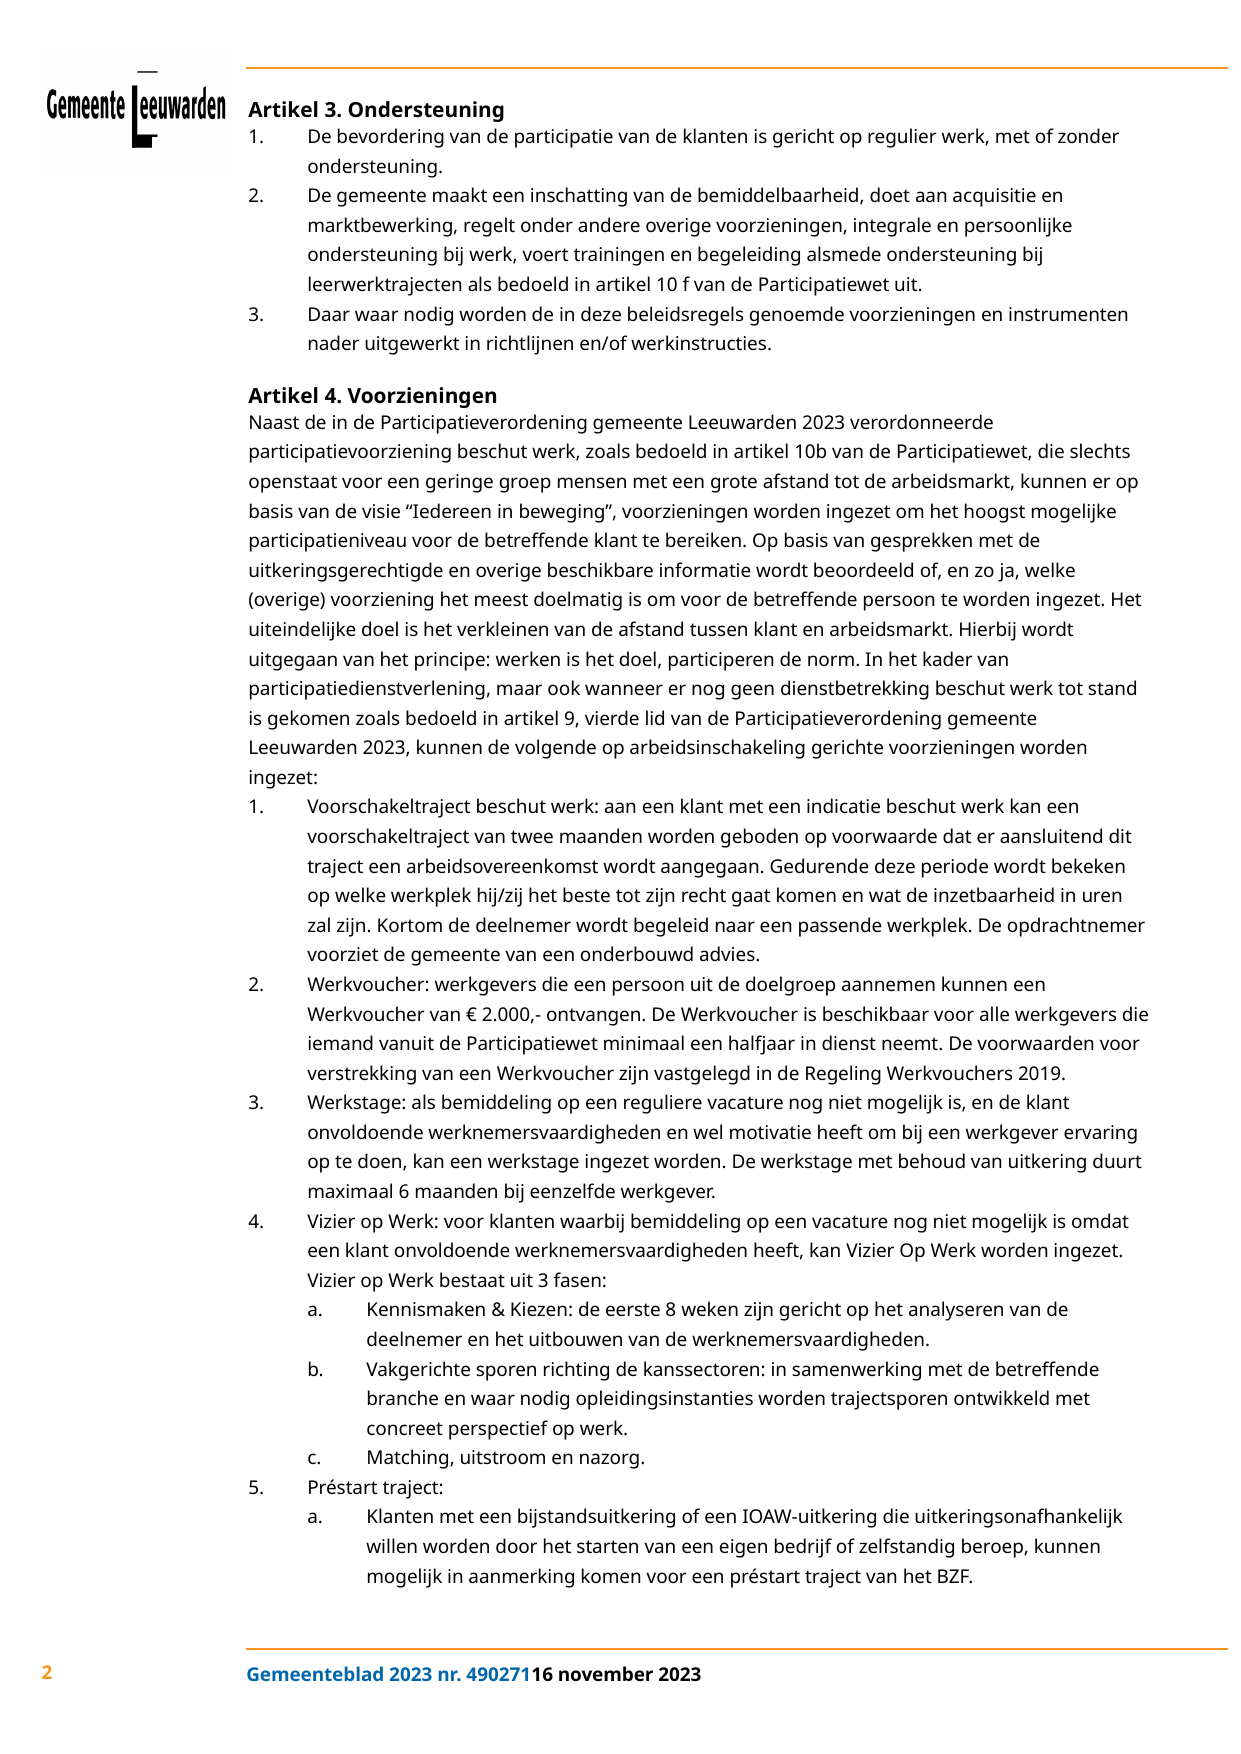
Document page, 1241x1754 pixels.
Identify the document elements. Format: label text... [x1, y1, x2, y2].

list Werkvoucher: werkgevers die een persoon uit de doelgroep aannemen kunnen een Werkvoucher van € 2.000,- ontvangen. De Werkvoucher is beschikbaar voor alle werkgevers die iemand vanuit de Participatiewet minimaal een halfjaar in dienst neemt. De voorwaarden voor verstrekking van een Werkvoucher zijn vastgelegd in de Regeling Werkvouchers 2019. [248, 971, 1152, 1086]
text Artikel 4. Voorzieningen [248, 381, 1152, 409]
text Artikel 3. Ondersteuning [248, 95, 1152, 123]
list Vakgerichte sporen richting de kanssectoren: in samenwerking met de betreffende branche en waar nodig opleidingsinstanties worden trajectsporen ontwikkeld met concreet perspectief op werk. [307, 1356, 1152, 1441]
list Préstart traject: [248, 1474, 1152, 1500]
list Werkstage: als bemiddeling op een reguliere vacature nog niet mogelijk is, en de klant onvoldoende werknemersvaardigheden en wel motivatie heeft om bij een werkgever ervaring op te doen, kan een werkstage ingezet worden. De werkstage met behoud van uitkering duurt maximaal 6 maanden bij eenzelfde werkgever. [248, 1089, 1152, 1204]
list De bevordering van de participatie van de klanten is gericht op regulier werk, met of zonder ondersteuning. [248, 123, 1152, 178]
list De gemeente maakt een inschatting van de bemiddelbaarheid, doet aan acquisitie en marktbewerking, regelt onder andere overige voorzieningen, integrale en persoonlijke ondersteuning bij werk, voert trainingen en begeleiding alsmede ondersteuning bij leerwerktrajecten als bedoeld in artikel 10 f van de Participatiewet uit. [248, 182, 1152, 297]
text Naast de in de Participatieverordening gemeente Leeuwarden 2023 verordonneerde participatievoorziening beschut werk, zoals bedoeld in artikel 10b van de Participatiewet, die slechts openstaat voor een geringe groep mensen met een grote afstand tot de arbeidsmarkt, kunnen er op basis van de visie “Iedereen in beweging”, voorzieningen worden ingezet om het hoogst mogelijke participatieniveau voor de betreffende klant te bereiken. Op basis van gesprekken met de uitkeringsgerechtigde en overige beschikbare informatie wordt beoordeeld of, en zo ja, welke (overige) voorziening het meest doelmatig is om voor de betreffende persoon te worden ingezet. Het uiteindelijke doel is het verkleinen van de afstand tussen klant en arbeidsmarkt. Hierbij wordt uitgegaan van het principe: werken is het doel, participeren de norm. In het kader van participatiedienstverlening, maar ook wanneer er nog geen dienstbetrekking beschut werk tot stand is gekomen zoals bedoeld in artikel 9, vierde lid van de Participatieverordening gemeente Leeuwarden 2023, kunnen de volgende op arbeidsinschakeling gerichte voorzieningen worden ingezet: [248, 409, 1152, 790]
list Vizier op Werk: voor klanten waarbij bemiddeling op een vacature nog niet mogelijk is omdat een klant onvoldoende werknemersvaardigheden heeft, kan Vizier Op Werk worden ingezet. Vizier op Werk bestaat uit 3 fasen: [248, 1208, 1152, 1293]
list Voorschakeltraject beschut werk: aan een klant met een indicatie beschut werk kan een voorschakeltraject van twee maanden worden geboden op voorwaarde dat er aansluitend dit traject een arbeidsovereenkomst wordt aangegaan. Gedurende deze periode wordt bekeken op welke werkplek hij/zij het beste tot zijn recht gaat komen en wat de inzetbaarheid in uren zal zijn. Kortom de deelnemer wordt begeleid naar een passende werkplek. De opdrachtnemer voorziet de gemeente van een onderbouwd advies. [248, 794, 1152, 967]
list Daar waar nodig worden de in deze beleidsregels genoemde voorzieningen en instrumenten nader uitgewerkt in richtlijnen en/of werkinstructies. [248, 301, 1152, 356]
list Kennismaken & Kiezen: de eerste 8 weken zijn gericht op het analyseren van de deelnemer en het uitbouwen van de werknemersvaardigheden. [307, 1297, 1152, 1352]
list Klanten met een bijstandsuitkering of een IOAW-uitkering die uitkeringsonafhankelijk willen worden door het starten van een eigen bedrijf of zelfstandig beroep, kunnen mogelijk in aanmerking komen voor een préstart traject van het BZF. [307, 1504, 1152, 1589]
list Matching, uitstroom en nazorg. [307, 1444, 1152, 1470]
picture [41, 47, 231, 172]
